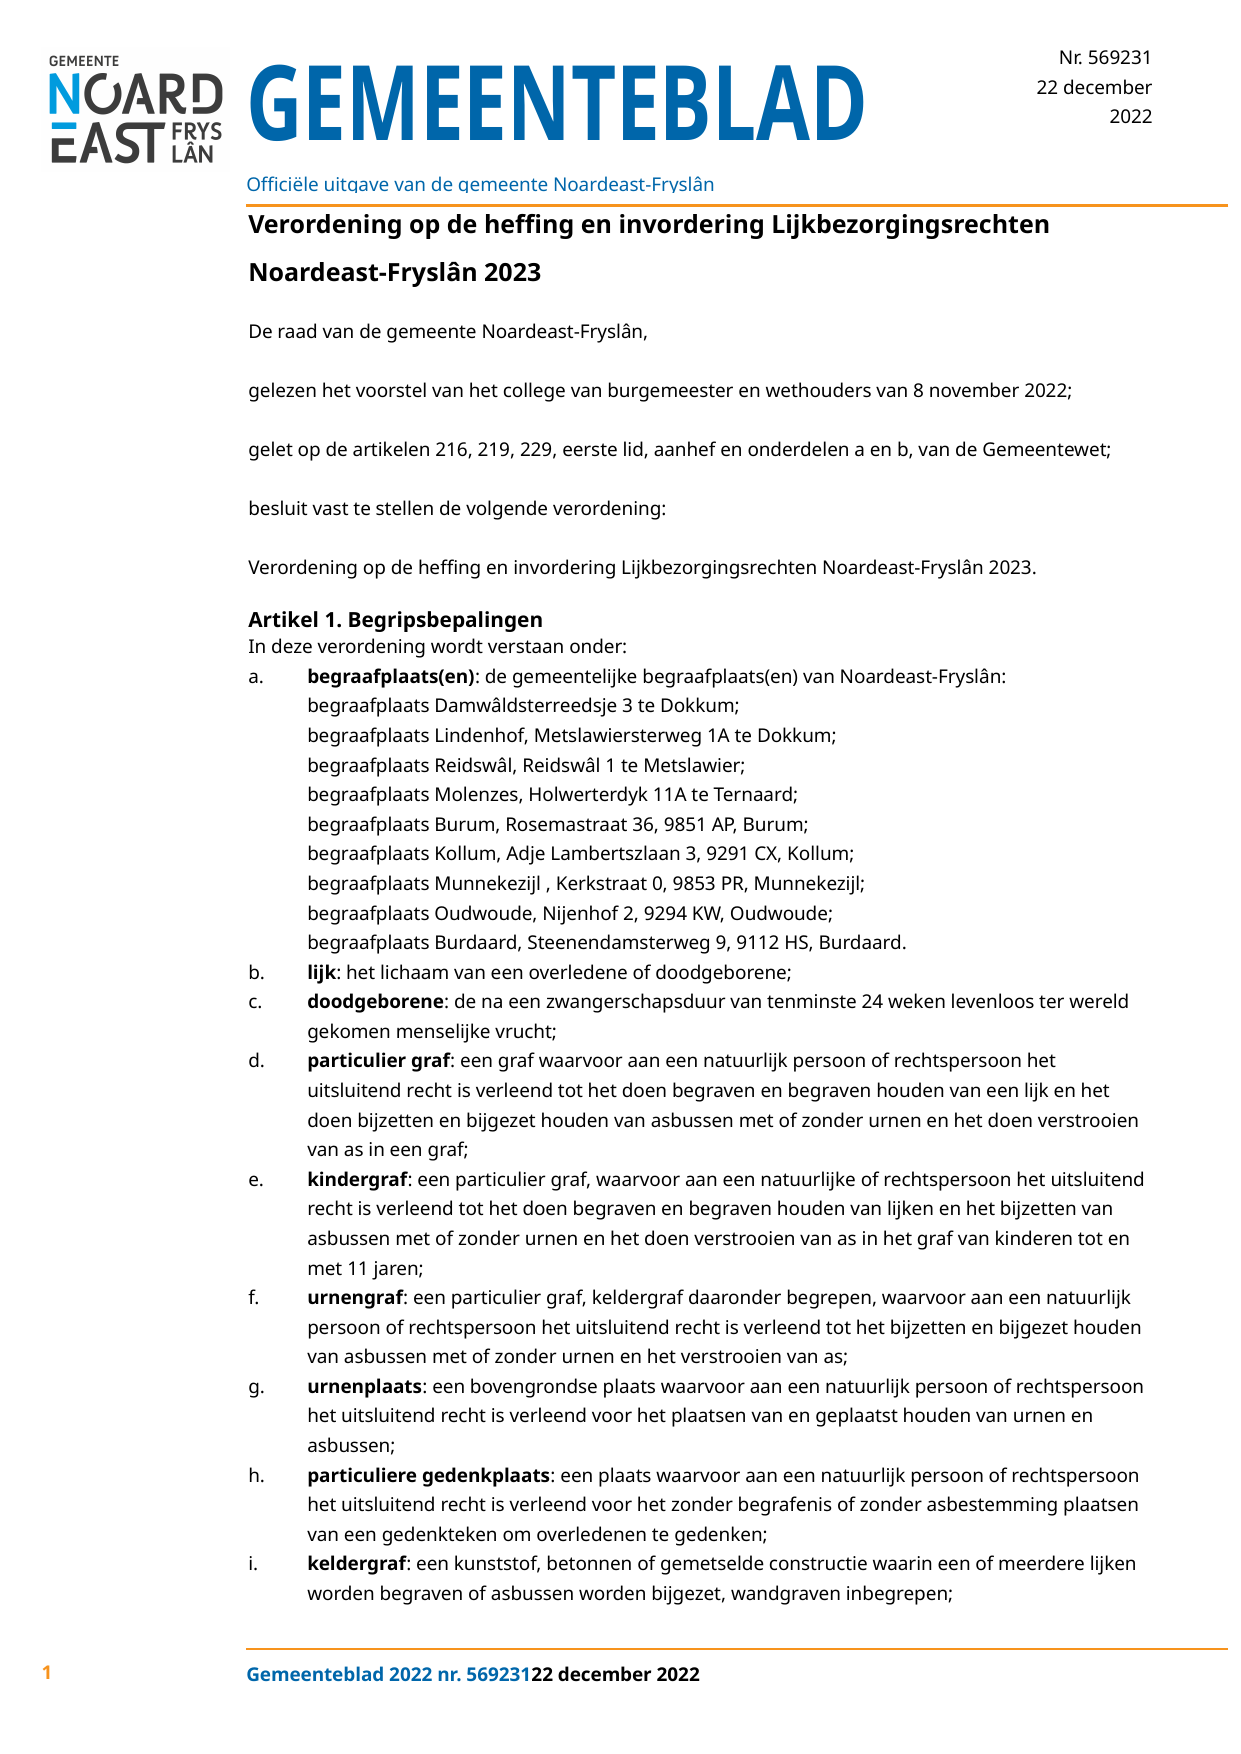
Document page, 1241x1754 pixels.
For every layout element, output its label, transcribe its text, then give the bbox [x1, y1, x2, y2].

list begraafplaats Oudwoude, Nijenhof 2, 9294 KW, Oudwoude; [248, 900, 1152, 925]
list doodgeborene: de na een zwangerschapsduur van tenminste 24 weken levenloos ter wereld gekomen menselijke vrucht; [248, 988, 1152, 1044]
list begraafplaats Lindenhof, Metslawiersterweg 1A te Dokkum; [248, 722, 1152, 748]
list keldergraf: een kunststof, betonnen of gemetselde constructie waarin een of meerdere lijken worden begraven of asbussen worden bijgezet, wandgraven inbegrepen; [248, 1551, 1152, 1606]
list begraafplaats Molenzes, Holwerterdyk 11A te Ternaard; [248, 781, 1152, 807]
list begraafplaats Burdaard, Steenendamsterweg 9, 9112 HS, Burdaard. [248, 929, 1152, 955]
list begraafplaats Burum, Rosemastraat 36, 9851 AP, Burum; [248, 811, 1152, 837]
list urnengraf: een particulier graf, keldergraf daaronder begrepen, waarvoor aan een natuurlijk persoon of rechtspersoon het uitsluitend recht is verleend tot het bijzetten en bijgezet houden van asbussen met of zonder urnen en het verstrooien van as; [248, 1284, 1152, 1369]
list begraafplaats Reidswâl, Reidswâl 1 te Metslawier; [248, 752, 1152, 777]
picture [41, 47, 231, 172]
list begraafplaats(en): de gemeentelijke begraafplaats(en) van Noardeast-Fryslân: [248, 663, 1152, 689]
text Verordening op de heffing en invordering Lijkbezorgingsrechten Noardeast-Fryslân 2023 [248, 207, 1152, 288]
list lijk: het lichaam van een overledene of doodgeborene; [248, 959, 1152, 984]
list begraafplaats Munnekezijl , Kerkstraat 0, 9853 PR, Munnekezijl; [248, 870, 1152, 896]
list particuliere gedenkplaats: een plaats waarvoor aan een natuurlijk persoon of rechtspersoon het uitsluitend recht is verleend voor het zonder begrafenis of zonder asbestemming plaatsen van een gedenkteken om overledenen te gedenken; [248, 1462, 1152, 1547]
list particulier graf: een graf waarvoor aan een natuurlijk persoon of rechtspersoon het uitsluitend recht is verleend tot het doen begraven en begraven houden van een lijk en het doen bijzetten en bijgezet houden van asbussen met of zonder urnen en het doen verstrooien van as in een graf; [248, 1048, 1152, 1162]
text gelet op de artikelen 216, 219, 229, eerste lid, aanhef en onderdelen a en b, van de Gemeentewet; [248, 436, 1152, 462]
text Artikel 1. Begripsbepalingen [248, 605, 1152, 633]
text In deze verordening wordt verstaan onder: [248, 633, 1152, 659]
text De raad van de gemeente Noardeast-Fryslân, [248, 318, 1152, 344]
list begraafplaats Kollum, Adje Lambertszlaan 3, 9291 CX, Kollum; [248, 841, 1152, 866]
text Verordening op de heffing en invordering Lijkbezorgingsrechten Noardeast-Fryslân 2023. [248, 554, 1152, 580]
text besluit vast te stellen de volgende verordening: [248, 495, 1152, 521]
text gelezen het voorstel van het college van burgemeester en wethouders van 8 november 2022; [248, 377, 1152, 403]
list kindergraf: een particulier graf, waarvoor aan een natuurlijke of rechtspersoon het uitsluitend recht is verleend tot het doen begraven en begraven houden van lijken en het bijzetten van asbussen met of zonder urnen en het doen verstrooien van as in het graf van kinderen tot en met 11 jaren; [248, 1166, 1152, 1280]
list urnenplaats: een bovengrondse plaats waarvoor aan een natuurlijk persoon of rechtspersoon het uitsluitend recht is verleend voor het plaatsen van en geplaatst houden van urnen en asbussen; [248, 1373, 1152, 1458]
list begraafplaats Damwâldsterreedsje 3 te Dokkum; [248, 693, 1152, 718]
